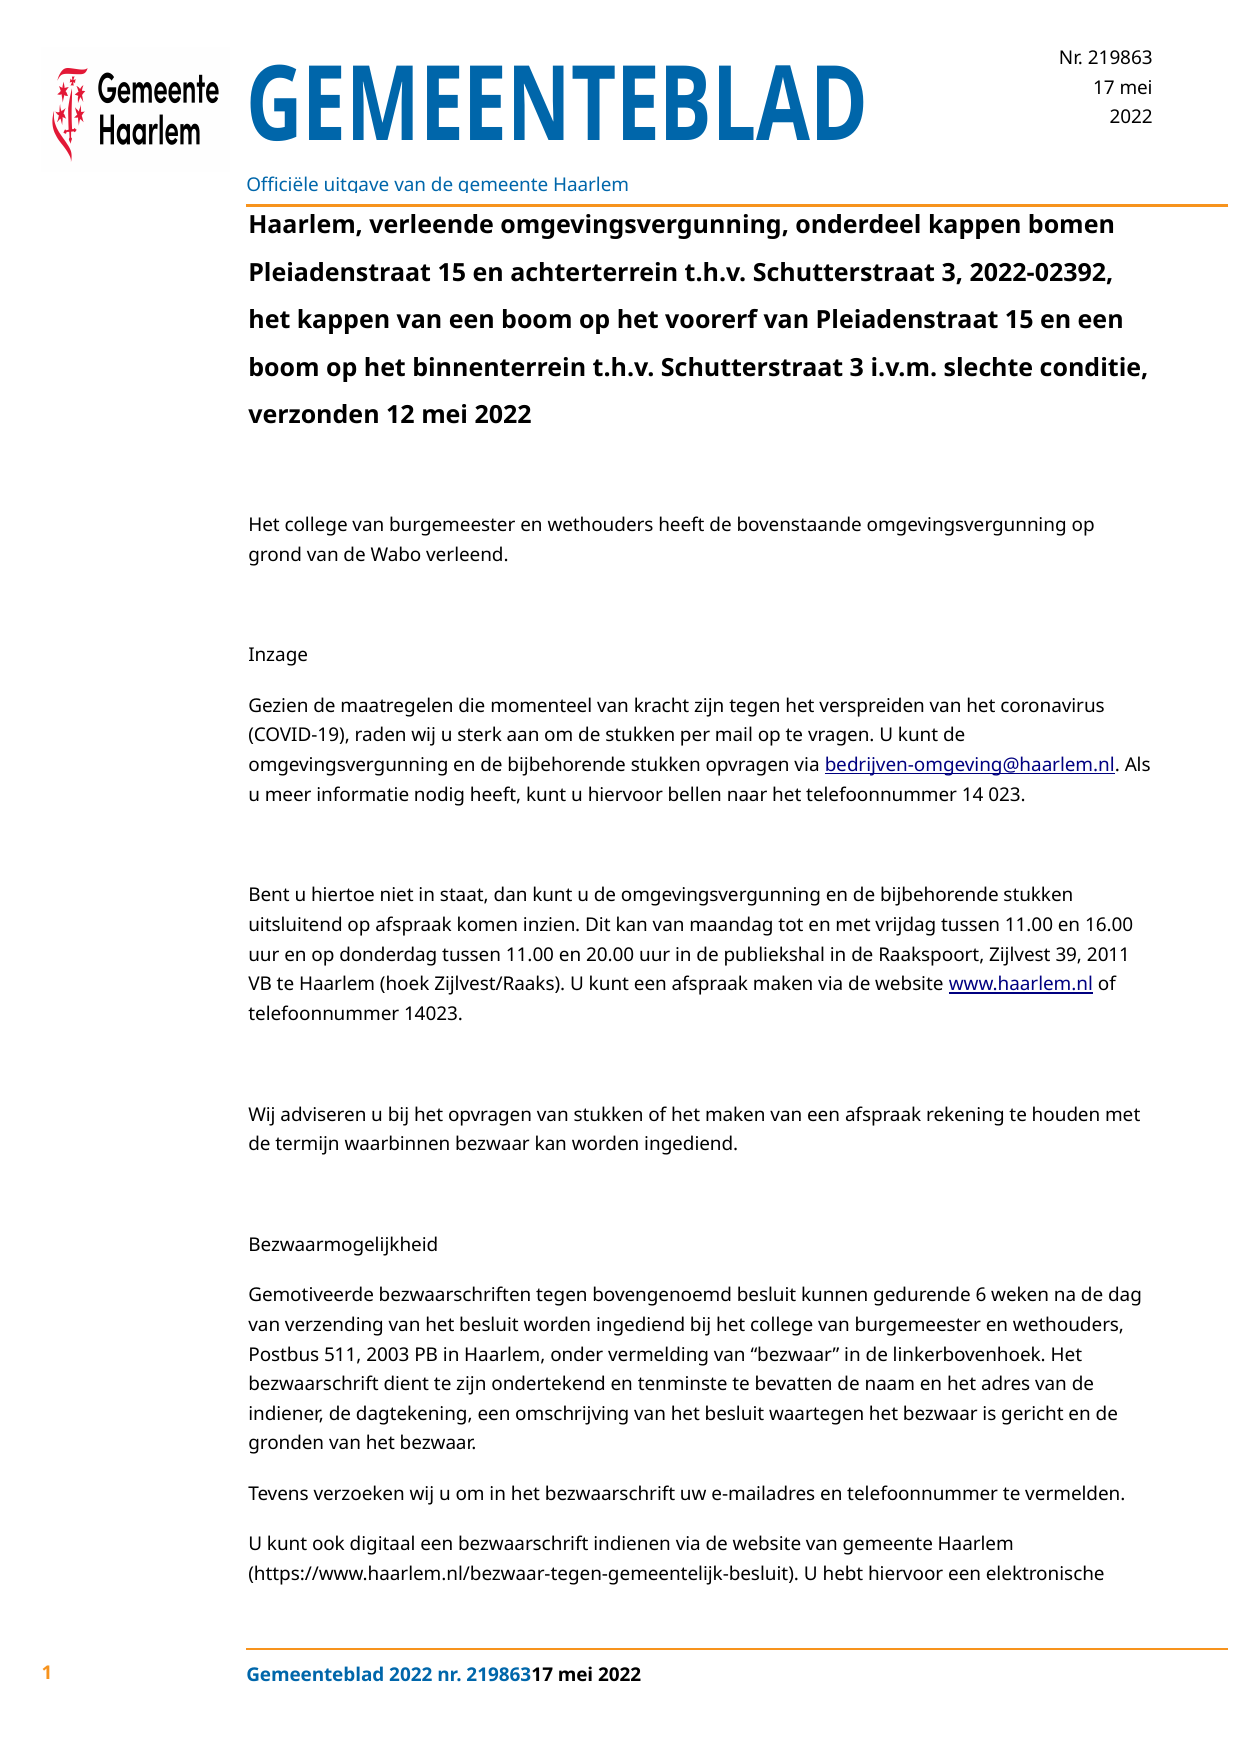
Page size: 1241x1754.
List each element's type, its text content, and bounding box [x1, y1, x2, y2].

text Wij adviseren u bij het opvragen van stukken of het maken van een afspraak rekening te houden met de termijn waarbinnen bezwaar kan worden ingediend. [248, 1101, 1152, 1156]
text Inzage [248, 642, 1152, 667]
text Gezien de maatregelen die momenteel van kracht zijn tegen het verspreiden van het coronavirus (COVID-19), raden wij u sterk aan om de stukken per mail op te vragen. U kunt de omgevingsvergunning en de bijbehorende stukken opvragen via bedrijven-omgeving@haarlem.nl. Als u meer informatie nodig heeft, kunt u hiervoor bellen naar het telefoonnummer 14 023. [248, 692, 1152, 806]
text Tevens verzoeken wij u om in het bezwaarschrift uw e-mailadres en telefoonnummer te vermelden. [248, 1480, 1152, 1506]
text Haarlem, verleende omgevingsvergunning, onderdeel kappen bomen Pleiadenstraat 15 en achterterrein t.h.v. Schutterstraat 3, 2022-02392, het kappen van een boom op het voorerf van Pleiadenstraat 15 en een boom op het binnenterrein t.h.v. Schutterstraat 3 i.v.m. slechte conditie, verzonden 12 mei 2022 [248, 207, 1152, 431]
text Bent u hiertoe niet in staat, dan kunt u de omgevingsvergunning en de bijbehorende stukken uitsluitend op afspraak komen inzien. Dit kan van maandag tot en met vrijdag tussen 11.00 en 16.00 uur en op donderdag tussen 11.00 en 20.00 uur in de publiekshal in de Raakspoort, Zijlvest 39, 2011 VB te Haarlem (hoek Zijlvest/Raaks). U kunt een afspraak maken via de website www.haarlem.nl of telefoonnummer 14023. [248, 882, 1152, 1026]
picture [41, 47, 231, 172]
text Gemotiveerde bezwaarschriften tegen bovengenoemd besluit kunnen gedurende 6 weken na de dag van verzending van het besluit worden ingediend bij het college van burgemeester en wethouders, Postbus 511, 2003 PB in Haarlem, onder vermelding van “bezwaar” in de linkerbovenhoek. Het bezwaarschrift dient te zijn ondertekend en tenminste te bevatten de naam en het adres van de indiener, de dagtekening, een omschrijving van het besluit waartegen het bezwaar is gericht en de gronden van het bezwaar. [248, 1282, 1152, 1455]
text Bezwaarmogelijkheid [248, 1231, 1152, 1257]
text Het college van burgemeester en wethouders heeft de bovenstaande omgevingsvergunning op grond van de Wabo verleend. [248, 511, 1152, 566]
text U kunt ook digitaal een bezwaarschrift indienen via de website van gemeente Haarlem (https://www.haarlem.nl/bezwaar-tegen-gemeentelijk-besluit). U hebt hiervoor een elektronische [248, 1530, 1152, 1586]
